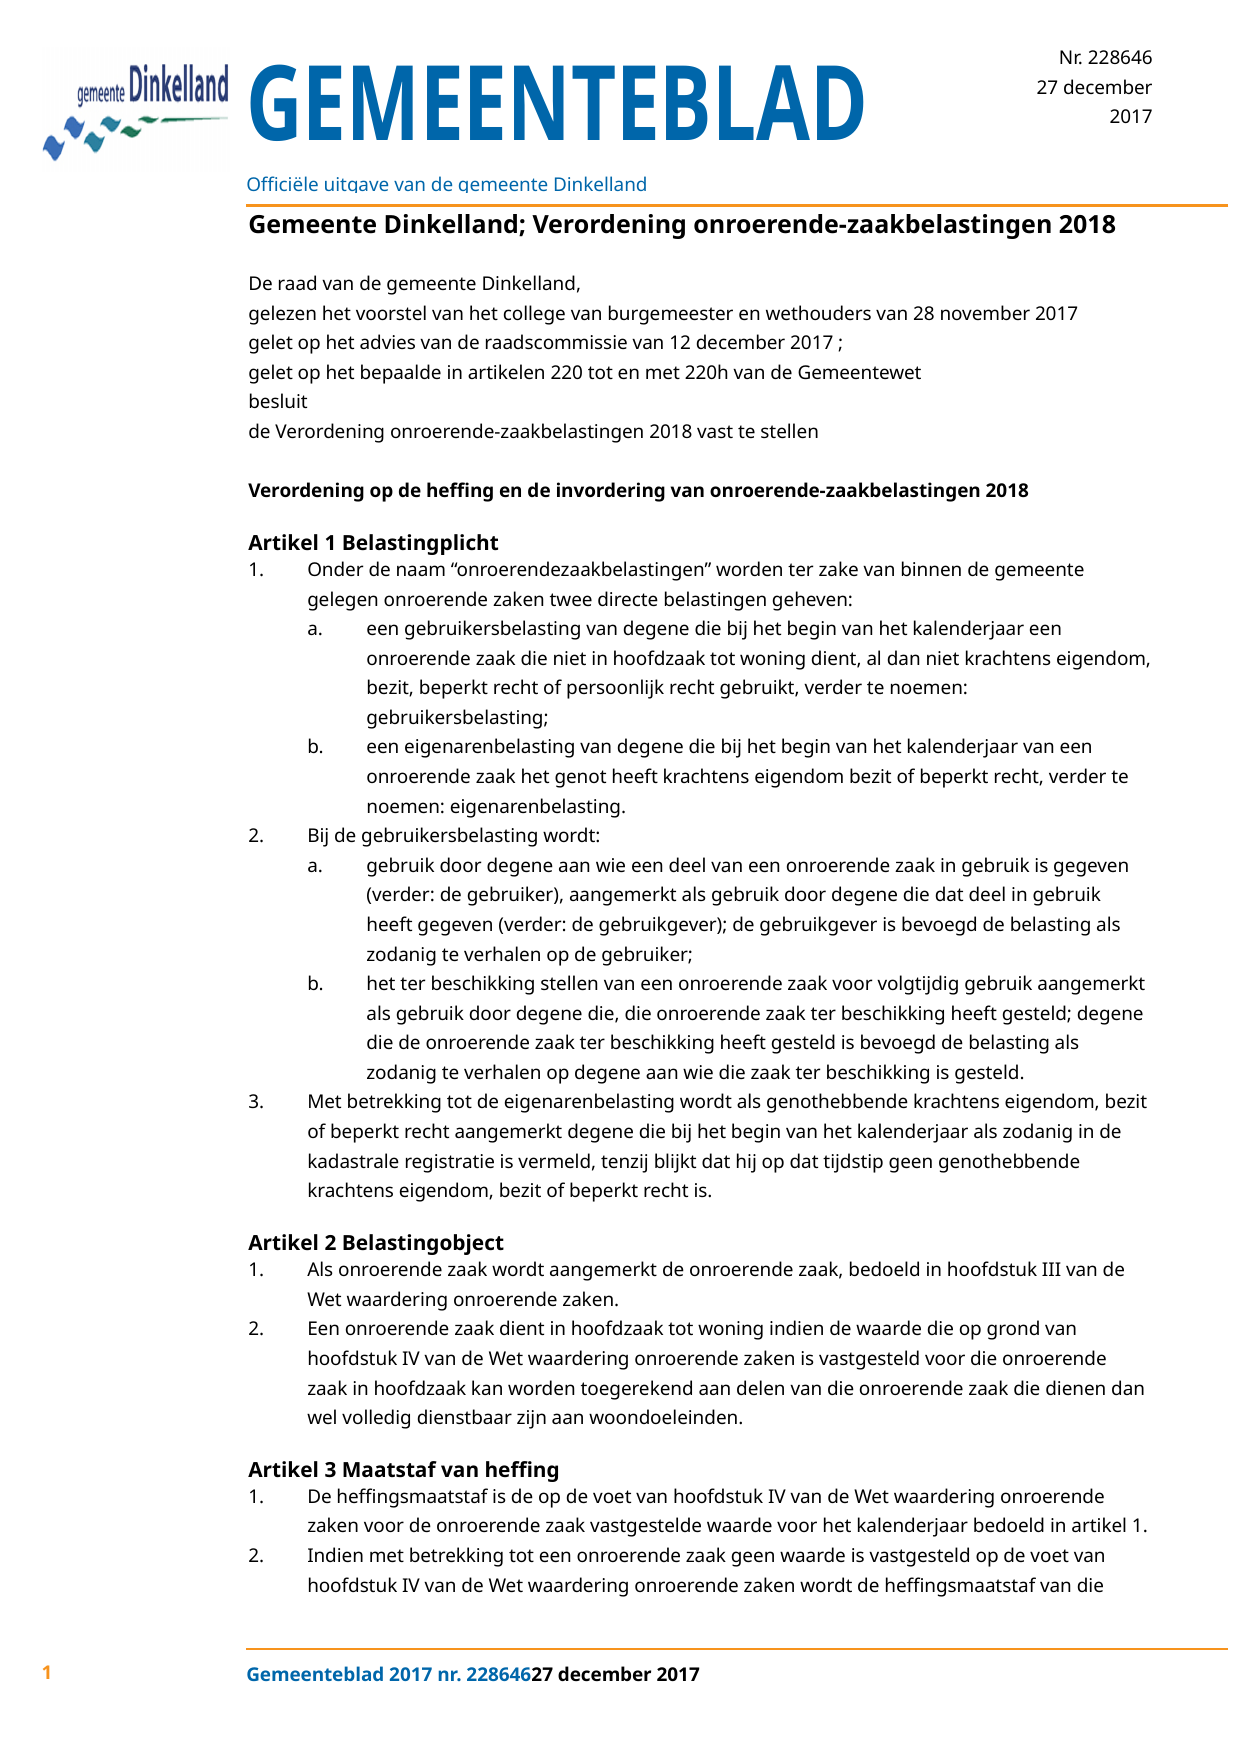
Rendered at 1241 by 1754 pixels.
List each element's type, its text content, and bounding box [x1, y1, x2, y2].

text Gemeente Dinkelland; Verordening onroerende-zaakbelastingen 2018 [248, 207, 1152, 241]
list een gebruikersbelasting van degene die bij het begin van het kalenderjaar een onroerende zaak die niet in hoofdzaak tot woning dient, al dan niet krachtens eigendom, bezit, beperkt recht of persoonlijk recht gebruikt, verder te noemen: gebruikersbelasting; [307, 615, 1152, 730]
list De heffingsmaatstaf is de op de voet van hoofdstuk IV van de Wet waardering onroerende zaken voor de onroerende zaak vastgestelde waarde voor het kalenderjaar bedoeld in artikel 1. [248, 1483, 1152, 1538]
text de Verordening onroerende-zaakbelastingen 2018 vast te stellen [248, 418, 1152, 444]
list Onder de naam “onroerendezaakbelastingen” worden ter zake van binnen de gemeente gelegen onroerende zaken twee directe belastingen geheven: [248, 556, 1152, 612]
list Indien met betrekking tot een onroerende zaak geen waarde is vastgesteld op de voet van hoofdstuk IV van de Wet waardering onroerende zaken wordt de heffingsmaatstaf van die [248, 1542, 1152, 1598]
list Bij de gebruikersbelasting wordt: [248, 822, 1152, 848]
text Artikel 2 Belastingobject [248, 1228, 1152, 1256]
list een eigenarenbelasting van degene die bij het begin van het kalenderjaar van een onroerende zaak het genot heeft krachtens eigendom bezit of beperkt recht, verder te noemen: eigenarenbelasting. [307, 734, 1152, 819]
list het ter beschikking stellen van een onroerende zaak voor volgtijdig gebruik aangemerkt als gebruik door degene die, die onroerende zaak ter beschikking heeft gesteld; degene die de onroerende zaak ter beschikking heeft gesteld is bevoegd de belasting als zodanig te verhalen op degene aan wie die zaak ter beschikking is gesteld. [307, 970, 1152, 1085]
list Als onroerende zaak wordt aangemerkt de onroerende zaak, bedoeld in hoofdstuk III van de Wet waardering onroerende zaken. [248, 1256, 1152, 1312]
text besluit [248, 389, 1152, 414]
text gelet op het bepaalde in artikelen 220 tot en met 220h van de Gemeentewet [248, 359, 1152, 385]
list gebruik door degene aan wie een deel van een onroerende zaak in gebruik is gegeven (verder: de gebruiker), aangemerkt als gebruik door degene die dat deel in gebruik heeft gegeven (verder: de gebruikgever); de gebruikgever is bevoegd de belasting als zodanig te verhalen op de gebruiker; [307, 852, 1152, 967]
text gelezen het voorstel van het college van burgemeester en wethouders van 28 november 2017 [248, 300, 1152, 326]
picture [41, 47, 231, 172]
list Een onroerende zaak dient in hoofdzaak tot woning indien de waarde die op grond van hoofdstuk IV van de Wet waardering onroerende zaken is vastgesteld voor die onroerende zaak in hoofdzaak kan worden toegerekend aan delen van die onroerende zaak die dienen dan wel volledig dienstbaar zijn aan woondoeleinden. [248, 1316, 1152, 1430]
text gelet op het advies van de raadscommissie van 12 december 2017 ; [248, 329, 1152, 355]
text Artikel 3 Maatstaf van heffing [248, 1455, 1152, 1483]
list Met betrekking tot de eigenarenbelasting wordt als genothebbende krachtens eigendom, bezit of beperkt recht aangemerkt degene die bij het begin van het kalenderjaar als zodanig in de kadastrale registratie is vermeld, tenzij blijkt dat hij op dat tijdstip geen genothebbende krachtens eigendom, bezit of beperkt recht is. [248, 1089, 1152, 1203]
text Verordening op de heffing en de invordering van onroerende-zaakbelastingen 2018 [248, 477, 1152, 503]
text Artikel 1 Belastingplicht [248, 528, 1152, 556]
text De raad van de gemeente Dinkelland, [248, 270, 1152, 296]
